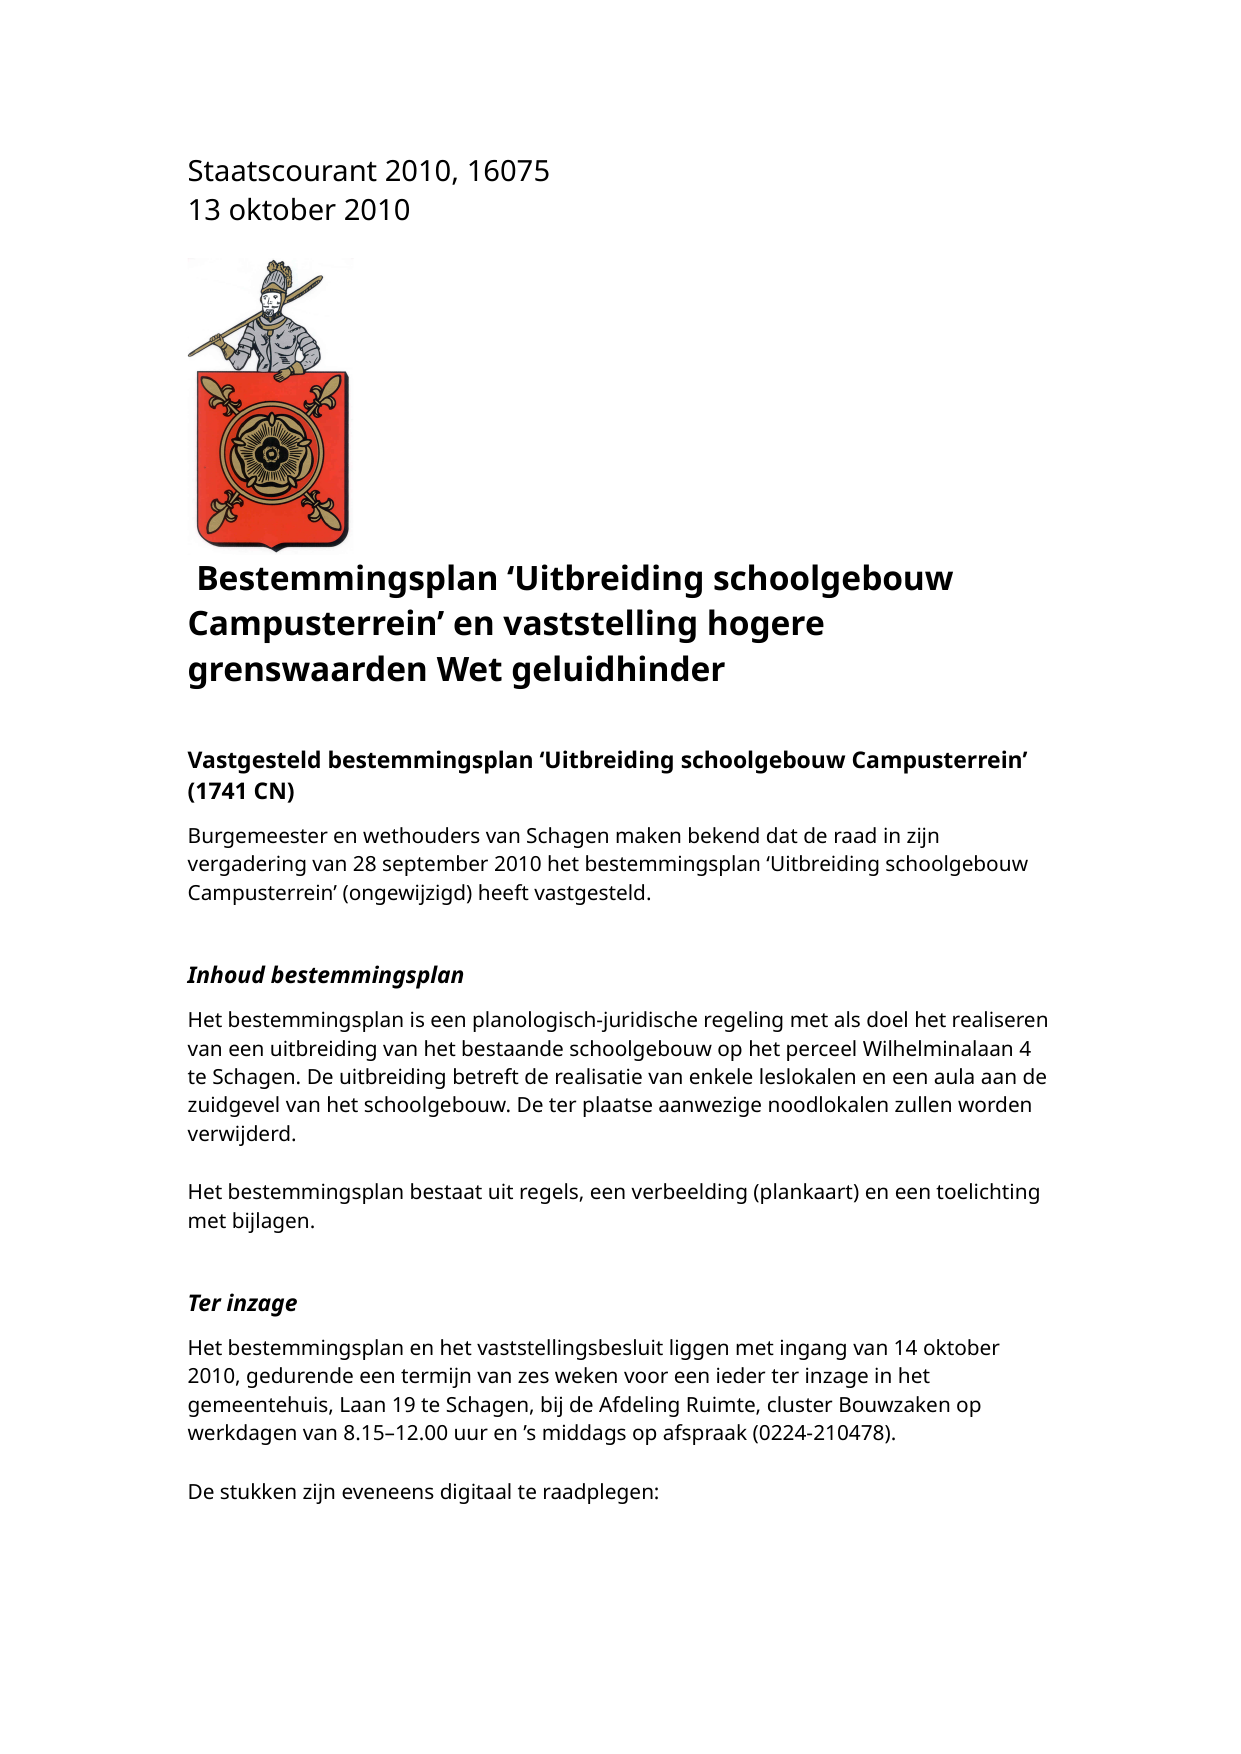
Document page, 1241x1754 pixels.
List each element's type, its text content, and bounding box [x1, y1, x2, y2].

subtitle Bestemmingsplan ‘Uitbreiding schoolgebouw Campusterrein’ en vaststelling hogere grenswaarden Wet geluidhinder [187, 271, 1053, 691]
subtitle Vastgesteld bestemmingsplan ‘Uitbreiding schoolgebouw Campusterrein’ (1741 CN) [187, 744, 1053, 806]
text Het bestemmingsplan bestaat uit regels, een verbeelding (plankaart) en een toelichting met bijlagen. [187, 1177, 1053, 1234]
picture [187, 258, 354, 555]
text Burgemeester en wethouders van Schagen maken bekend dat de raad in zijn vergadering van 28 september 2010 het bestemmingsplan ‘Uitbreiding schoolgebouw Campusterrein’ (ongewijzigd) heeft vastgesteld. [187, 821, 1053, 906]
text Het bestemmingsplan is een planologisch-juridische regeling met als doel het realiseren van een uitbreiding van het bestaande schoolgebouw op het perceel Wilhelminalaan 4 te Schagen. De uitbreiding betreft de realisatie van enkele leslokalen en een aula aan de zuidgevel van het schoolgebouw. De ter plaatse aanwezige noodlokalen zullen worden verwijderd. [187, 1005, 1053, 1147]
text Staatscourant 2010, 16075 [187, 150, 1053, 190]
text Het bestemmingsplan en het vaststellingsbesluit liggen met ingang van 14 oktober 2010, gedurende een termijn van zes weken voor een ieder ter inzage in het gemeentehuis, Laan 19 te Schagen, bij de Afdeling Ruimte, cluster Bouwzaken op werkdagen van 8.15–12.00 uur en ’s middags op afspraak (0224-210478). [187, 1333, 1053, 1447]
text 13 oktober 2010 [187, 190, 1053, 229]
subtitle Ter inzage [187, 1287, 1053, 1318]
subtitle Inhoud bestemmingsplan [187, 959, 1053, 990]
text De stukken zijn eveneens digitaal te raadplegen: [187, 1477, 1053, 1505]
